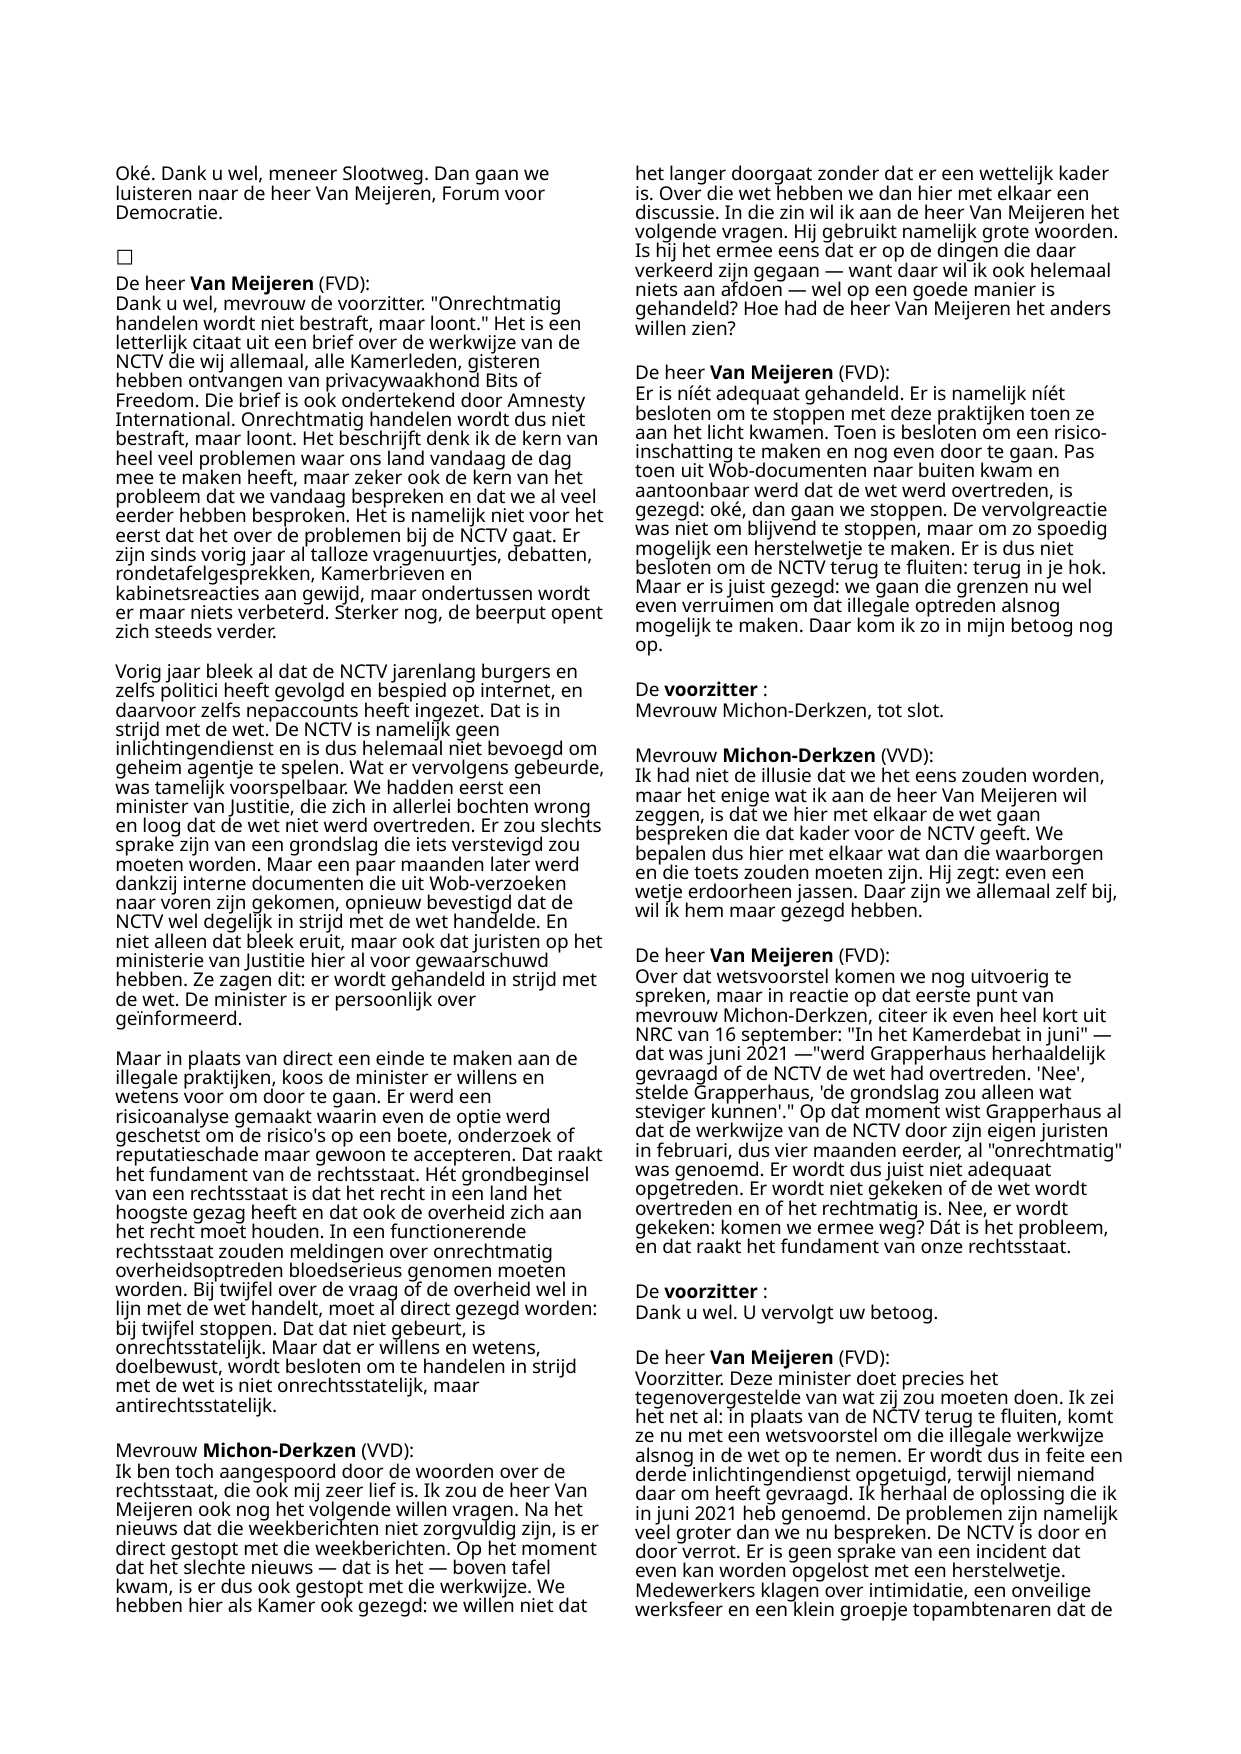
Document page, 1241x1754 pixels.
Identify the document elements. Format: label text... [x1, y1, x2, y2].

text Oké. Dank u wel, meneer Slootweg. Dan gaan we luisteren naar de heer Van Meijeren, Forum voor Democratie. [115, 165, 605, 223]
text Voorzitter. Deze minister doet precies het tegenovergestelde van wat zij zou moeten doen. Ik zei het net al: in plaats van de NCTV terug te fluiten, komt ze nu met een wetsvoorstel om die illegale werkwijze alsnog in de wet op te nemen. Er wordt dus in feite een derde inlichtingendienst opgetuigd, terwijl niemand daar om heeft gevraagd. Ik herhaal de oplossing die ik in juni 2021 heb genoemd. De problemen zijn namelijk veel groter dan we nu bespreken. De NCTV is door en door verrot. Er is geen sprake van een incident dat even kan worden opgelost met een herstelwetje. Medewerkers klagen over intimidatie, een onveilige werksfeer en een klein groepje topambtenaren dat de [635, 1370, 1125, 1620]
text De heer Van Meijeren (FVD): [635, 942, 1125, 968]
text De voorzitter : [635, 1278, 1125, 1304]
text Ik ben toch aangespoord door de woorden over de rechtsstaat, die ook mij zeer lief is. Ik zou de heer Van Meijeren ook nog het volgende willen vragen. Na het nieuws dat die weekberichten niet zorgvuldig zijn, is er direct gestopt met die weekberichten. Op het moment dat het slechte nieuws — dat is het — boven tafel kwam, is er dus ook gestopt met die werkwijze. We hebben hier als Kamer ook gezegd: we willen niet dat [115, 1463, 605, 1617]
text Mevrouw Michon-Derkzen (VVD): [115, 1437, 605, 1463]
text Ik had niet de illusie dat we het eens zouden worden, maar het enige wat ik aan de heer Van Meijeren wil zeggen, is dat we hier met elkaar de wet gaan bespreken die dat kader voor de NCTV geeft. We bepalen dus hier met elkaar wat dan die waarborgen en die toets zouden moeten zijn. Hij zegt: even een wetje erdoorheen jassen. Daar zijn we allemaal zelf bij, wil ik hem maar gezegd hebben. [635, 767, 1125, 922]
text De heer Van Meijeren (FVD): [635, 359, 1125, 385]
text De heer Van Meijeren (FVD): [635, 1344, 1125, 1370]
text De voorzitter : [635, 676, 1125, 702]
text ⬜ [115, 244, 605, 270]
text Mevrouw Michon-Derkzen (VVD): [635, 742, 1125, 767]
text het langer doorgaat zonder dat er een wettelijk kader is. Over die wet hebben we dan hier met elkaar een discussie. In die zin wil ik aan de heer Van Meijeren het volgende vragen. Hij gebruikt namelijk grote woorden. Is hij het ermee eens dat er op de dingen die daar verkeerd zijn gegaan — want daar wil ik ook helemaal niets aan afdoen — wel op een goede manier is gehandeld? Hoe had de heer Van Meijeren het anders willen zien? [635, 165, 1125, 339]
text Dank u wel. U vervolgt uw betoog. [635, 1304, 1125, 1323]
text Mevrouw Michon-Derkzen, tot slot. [635, 702, 1125, 721]
text De heer Van Meijeren (FVD): [115, 270, 605, 295]
text Over dat wetsvoorstel komen we nog uitvoerig te spreken, maar in reactie op dat eerste punt van mevrouw Michon-Derkzen, citeer ik even heel kort uit NRC van 16 september: "In het Kamerdebat in juni" — dat was juni 2021 —"werd Grapperhaus herhaaldelijk gevraagd of de NCTV de wet had overtreden. 'Nee', stelde Grapperhaus, 'de grondslag zou alleen wat steviger kunnen'." Op dat moment wist Grapperhaus al dat de werkwijze van de NCTV door zijn eigen juristen in februari, dus vier maanden eerder, al "onrechtmatig" was genoemd. Er wordt dus juist niet adequaat opgetreden. Er wordt niet gekeken of de wet wordt overtreden en of het rechtmatig is. Nee, er wordt gekeken: komen we ermee weg? Dát is het probleem, en dat raakt het fundament van onze rechtsstaat. [635, 968, 1125, 1257]
text Maar in plaats van direct een einde te maken aan de illegale praktijken, koos de minister er willens en wetens voor om door te gaan. Er werd een risicoanalyse gemaakt waarin even de optie werd geschetst om de risico's op een boete, onderzoek of reputatieschade maar gewoon te accepteren. Dat raakt het fundament van de rechtsstaat. Hét grondbeginsel van een rechtsstaat is dat het recht in een land het hoogste gezag heeft en dat ook de overheid zich aan het recht moet houden. In een functionerende rechtsstaat zouden meldingen over onrechtmatig overheidsoptreden bloedserieus genomen moeten worden. Bij twijfel over de vraag of de overheid wel in lijn met de wet handelt, moet al direct gezegd worden: bij twijfel stoppen. Dat dat niet gebeurt, is onrechtsstatelijk. Maar dat er willens en wetens, doelbewust, wordt besloten om te handelen in strijd met de wet is niet onrechtsstatelijk, maar antirechtsstatelijk. [115, 1050, 605, 1416]
text Vorig jaar bleek al dat de NCTV jarenlang burgers en zelfs politici heeft gevolgd en bespied op internet, en daarvoor zelfs nepaccounts heeft ingezet. Dat is in strijd met de wet. De NCTV is namelijk geen inlichtingendienst en is dus helemaal niet bevoegd om geheim agentje te spelen. Wat er vervolgens gebeurde, was tamelijk voorspelbaar. We hadden eerst een minister van Justitie, die zich in allerlei bochten wrong en loog dat de wet niet werd overtreden. Er zou slechts sprake zijn van een grondslag die iets verstevigd zou moeten worden. Maar een paar maanden later werd dankzij interne documenten die uit Wob-verzoeken naar voren zijn gekomen, opnieuw bevestigd dat de NCTV wel degelijk in strijd met de wet handelde. En niet alleen dat bleek eruit, maar ook dat juristen op het ministerie van Justitie hier al voor gewaarschuwd hebben. Ze zagen dit: er wordt gehandeld in strijd met de wet. De minister is er persoonlijk over geïnformeerd. [115, 663, 605, 1029]
text Dank u wel, mevrouw de voorzitter. "Onrechtmatig handelen wordt niet bestraft, maar loont." Het is een letterlijk citaat uit een brief over de werkwijze van de NCTV die wij allemaal, alle Kamerleden, gisteren hebben ontvangen van privacywaakhond Bits of Freedom. Die brief is ook ondertekend door Amnesty International. Onrechtmatig handelen wordt dus niet bestraft, maar loont. Het beschrijft denk ik de kern van heel veel problemen waar ons land vandaag de dag mee te maken heeft, maar zeker ook de kern van het probleem dat we vandaag bespreken en dat we al veel eerder hebben besproken. Het is namelijk niet voor het eerst dat het over de problemen bij de NCTV gaat. Er zijn sinds vorig jaar al talloze vragenuurtjes, debatten, rondetafelgesprekken, Kamerbrieven en kabinetsreacties aan gewijd, maar ondertussen wordt er maar niets verbeterd. Sterker nog, de beerput opent zich steeds verder. [115, 295, 605, 642]
text Er is níét adequaat gehandeld. Er is namelijk níét besloten om te stoppen met deze praktijken toen ze aan het licht kwamen. Toen is besloten om een risico-inschatting te maken en nog even door te gaan. Pas toen uit Wob-documenten naar buiten kwam en aantoonbaar werd dat de wet werd overtreden, is gezegd: oké, dan gaan we stoppen. De vervolgreactie was niet om blijvend te stoppen, maar om zo spoedig mogelijk een herstelwetje te maken. Er is dus niet besloten om de NCTV terug te fluiten: terug in je hok. Maar er is juist gezegd: we gaan die grenzen nu wel even verruimen om dat illegale optreden alsnog mogelijk te maken. Daar kom ik zo in mijn betoog nog op. [635, 385, 1125, 655]
